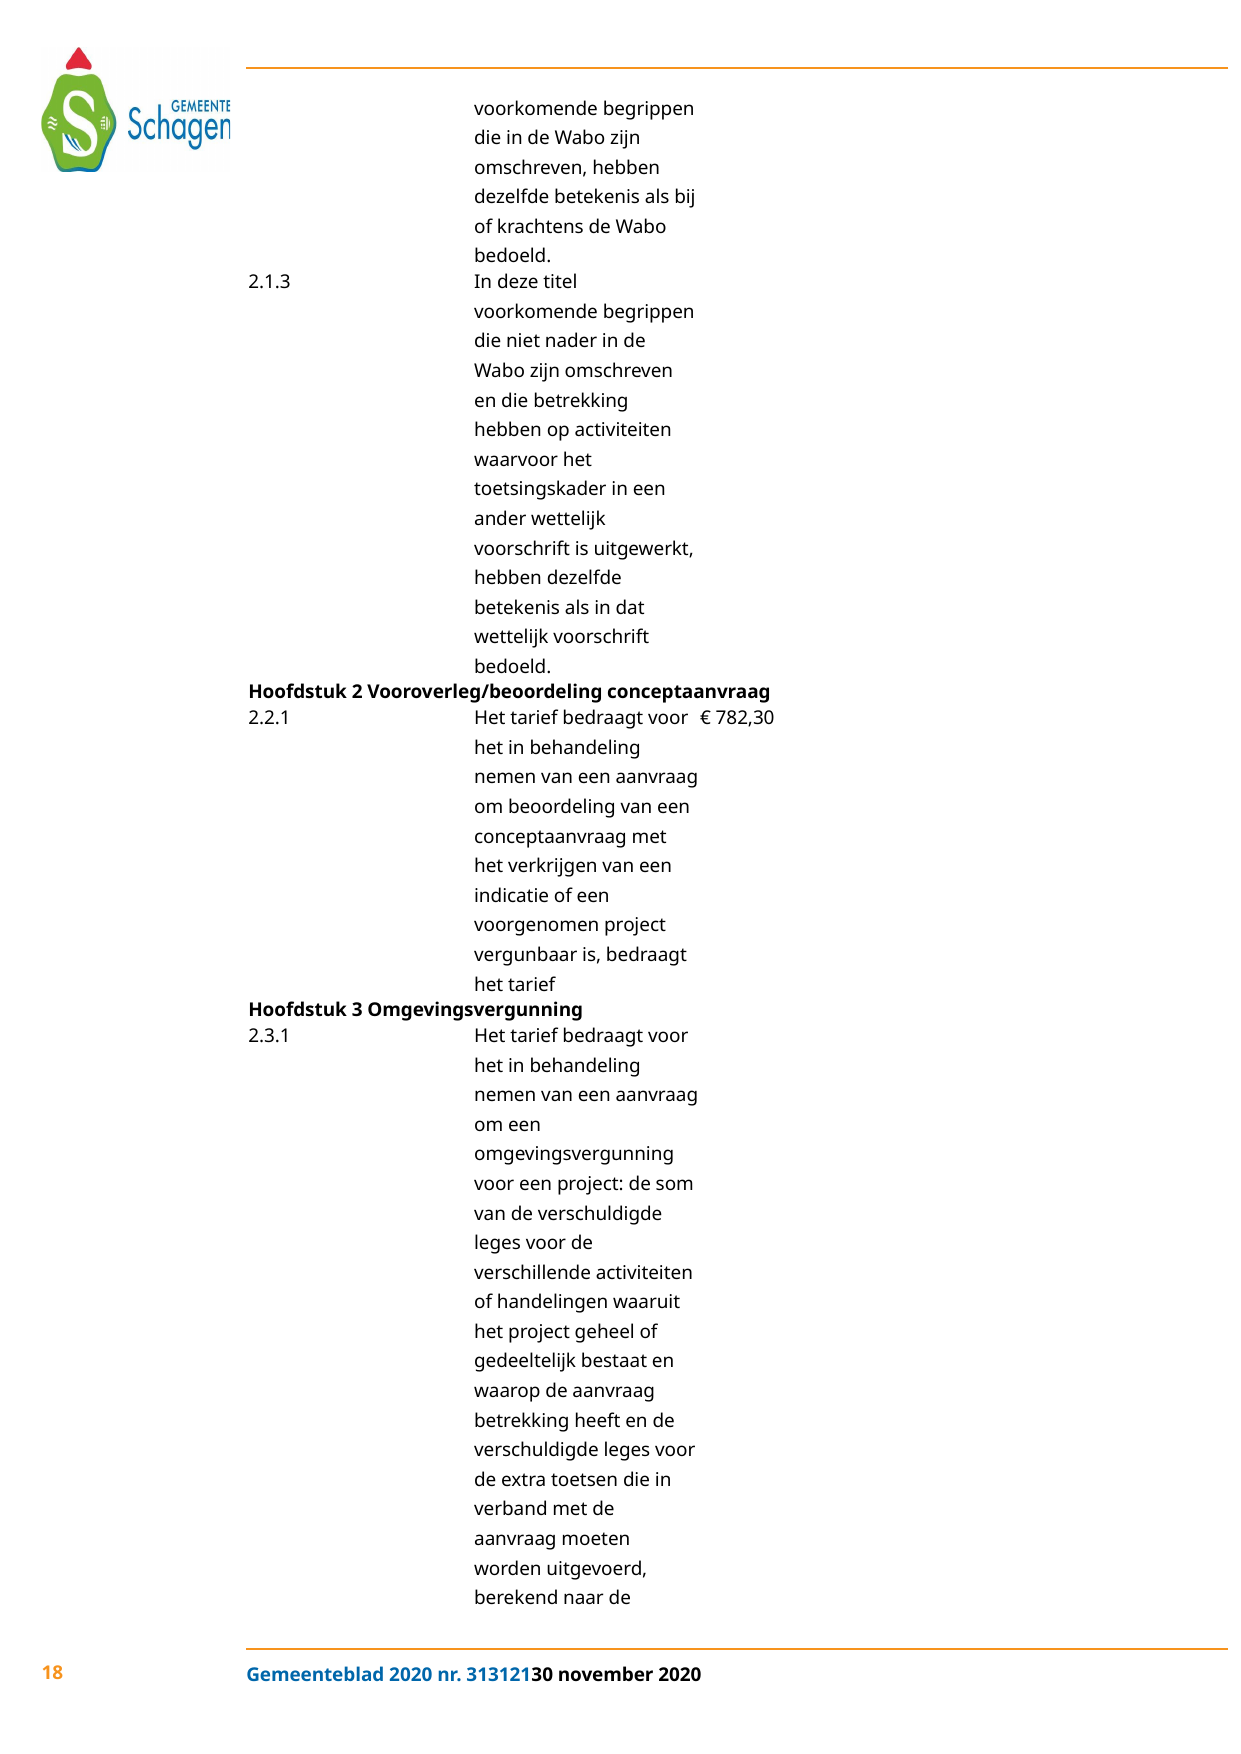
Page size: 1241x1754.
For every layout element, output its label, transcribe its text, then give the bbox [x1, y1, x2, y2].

table_cell [926, 705, 1152, 996]
table_cell Het tarief bedraagt voor het in behandeling nemen van een aanvraag om een omgevingsvergunning voor een project: de som van de verschuldigde leges voor de verschillende activiteiten of handelingen waaruit het project geheel of gedeeltelijk bestaat en waarop de aanvraag betrekking heeft en de verschuldigde leges voor de extra toetsen die in verband met de aanvraag moeten worden uitgevoerd, berekend naar de [474, 1022, 700, 1610]
table_cell Hoofdstuk 3 Omgevingsvergunning [248, 996, 1152, 1022]
table_cell [700, 1022, 926, 1610]
table_cell [248, 95, 474, 268]
table_cell [700, 95, 926, 268]
table_cell 2.2.1 [248, 705, 474, 996]
table_cell [926, 269, 1152, 679]
table_cell 2.1.3 [248, 269, 474, 679]
table_cell 2.3.1 [248, 1022, 474, 1610]
table_cell [926, 1022, 1152, 1610]
picture [41, 47, 231, 172]
table_cell [926, 95, 1152, 268]
table_cell [700, 269, 926, 679]
table_cell Het tarief bedraagt voor het in behandeling nemen van een aanvraag om beoordeling van een conceptaanvraag met het verkrijgen van een indicatie of een voorgenomen project vergunbaar is, bedraagt het tarief [474, 705, 700, 996]
table_cell € 782,30 [700, 705, 926, 996]
table_cell In deze titel voorkomende begrippen die niet nader in de Wabo zijn omschreven en die betrekking hebben op activiteiten waarvoor het toetsingskader in een ander wettelijk voorschrift is uitgewerkt, hebben dezelfde betekenis als in dat wettelijk voorschrift bedoeld. [474, 269, 700, 679]
table_cell Hoofdstuk 2 Vooroverleg/beoordeling conceptaanvraag [248, 679, 1152, 704]
table_cell voorkomende begrippen die in de Wabo zijn omschreven, hebben dezelfde betekenis als bij of krachtens de Wabo bedoeld. [474, 95, 700, 268]
